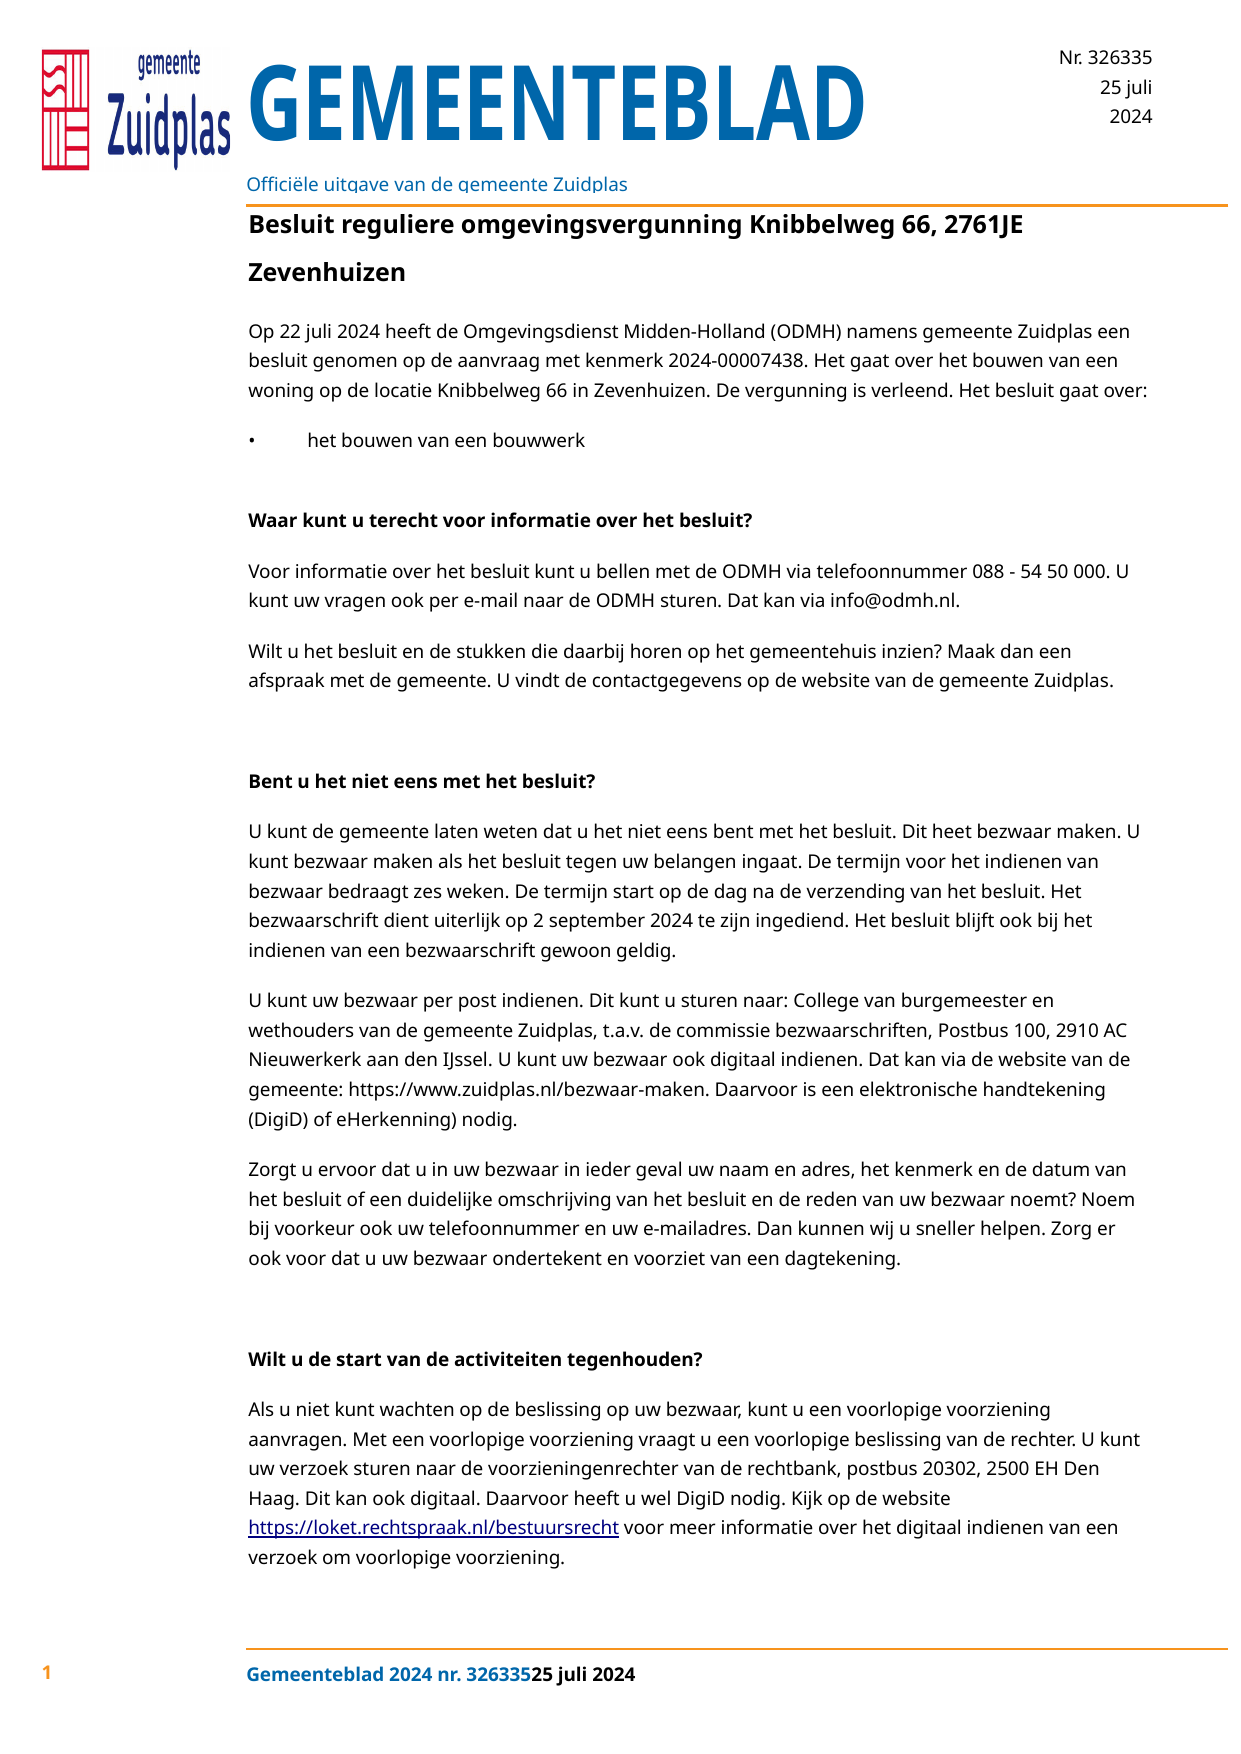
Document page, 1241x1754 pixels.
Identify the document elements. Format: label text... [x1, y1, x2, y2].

text Voor informatie over het besluit kunt u bellen met de ODMH via telefoonnummer 088 - 54 50 000. U kunt uw vragen ook per e-mail naar de ODMH sturen. Dat kan via info@odmh.nl. [248, 558, 1152, 613]
text Wilt u de start van de activiteiten tegenhouden? [248, 1346, 1152, 1372]
text Waar kunt u terecht voor informatie over het besluit? [248, 507, 1152, 533]
text Op 22 juli 2024 heeft de Omgevingsdienst Midden-Holland (ODMH) namens gemeente Zuidplas een besluit genomen op de aanvraag met kenmerk 2024-00007438. Het gaat over het bouwen van een woning op de locatie Knibbelweg 66 in Zevenhuizen. De vergunning is verleend. Het besluit gaat over: [248, 318, 1152, 403]
list het bouwen van een bouwwerk [248, 427, 1152, 453]
text Wilt u het besluit en de stukken die daarbij horen op het gemeentehuis inzien? Maak dan een afspraak met de gemeente. U vindt de contactgegevens op de website van de gemeente Zuidplas. [248, 638, 1152, 693]
text U kunt de gemeente laten weten dat u het niet eens bent met het besluit. Dit heet bezwaar maken. U kunt bezwaar maken als het besluit tegen uw belangen ingaat. De termijn voor het indienen van bezwaar bedraagt zes weken. De termijn start op de dag na de verzending van het besluit. Het bezwaarschrift dient uiterlijk op 2 september 2024 te zijn ingediend. Het besluit blijft ook bij het indienen van een bezwaarschrift gewoon geldig. [248, 819, 1152, 963]
text Besluit reguliere omgevingsvergunning Knibbelweg 66, 2761JE Zevenhuizen [248, 207, 1152, 288]
text Zorgt u ervoor dat u in uw bezwaar in ieder geval uw naam en adres, het kenmerk en de datum van het besluit of een duidelijke omschrijving van het besluit en de reden van uw bezwaar noemt? Noem bij voorkeur ook uw telefoonnummer en uw e-mailadres. Dan kunnen wij u sneller helpen. Zorg er ook voor dat u uw bezwaar ondertekent en voorziet van een dagtekening. [248, 1156, 1152, 1271]
picture [41, 47, 231, 172]
text Bent u het niet eens met het besluit? [248, 768, 1152, 794]
text U kunt uw bezwaar per post indienen. Dit kunt u sturen naar: College van burgemeester en wethouders van de gemeente Zuidplas, t.a.v. de commissie bezwaarschriften, Postbus 100, 2910 AC Nieuwerkerk aan den IJssel. U kunt uw bezwaar ook digitaal indienen. Dat kan via de website van de gemeente: https://www.zuidplas.nl/bezwaar-maken. Daarvoor is een elektronische handtekening (DigiD) of eHerkenning) nodig. [248, 987, 1152, 1132]
text Als u niet kunt wachten op de beslissing op uw bezwaar, kunt u een voorlopige voorziening aanvragen. Met een voorlopige voorziening vraagt u een voorlopige beslissing van de rechter. U kunt uw verzoek sturen naar de voorzieningenrechter van de rechtbank, postbus 20302, 2500 EH Den Haag. Dit kan ook digitaal. Daarvoor heeft u wel DigiD nodig. Kijk op de website https://loket.rechtspraak.nl/bestuursrecht voor meer informatie over het digitaal indienen van een verzoek om voorlopige voorziening. [248, 1396, 1152, 1570]
